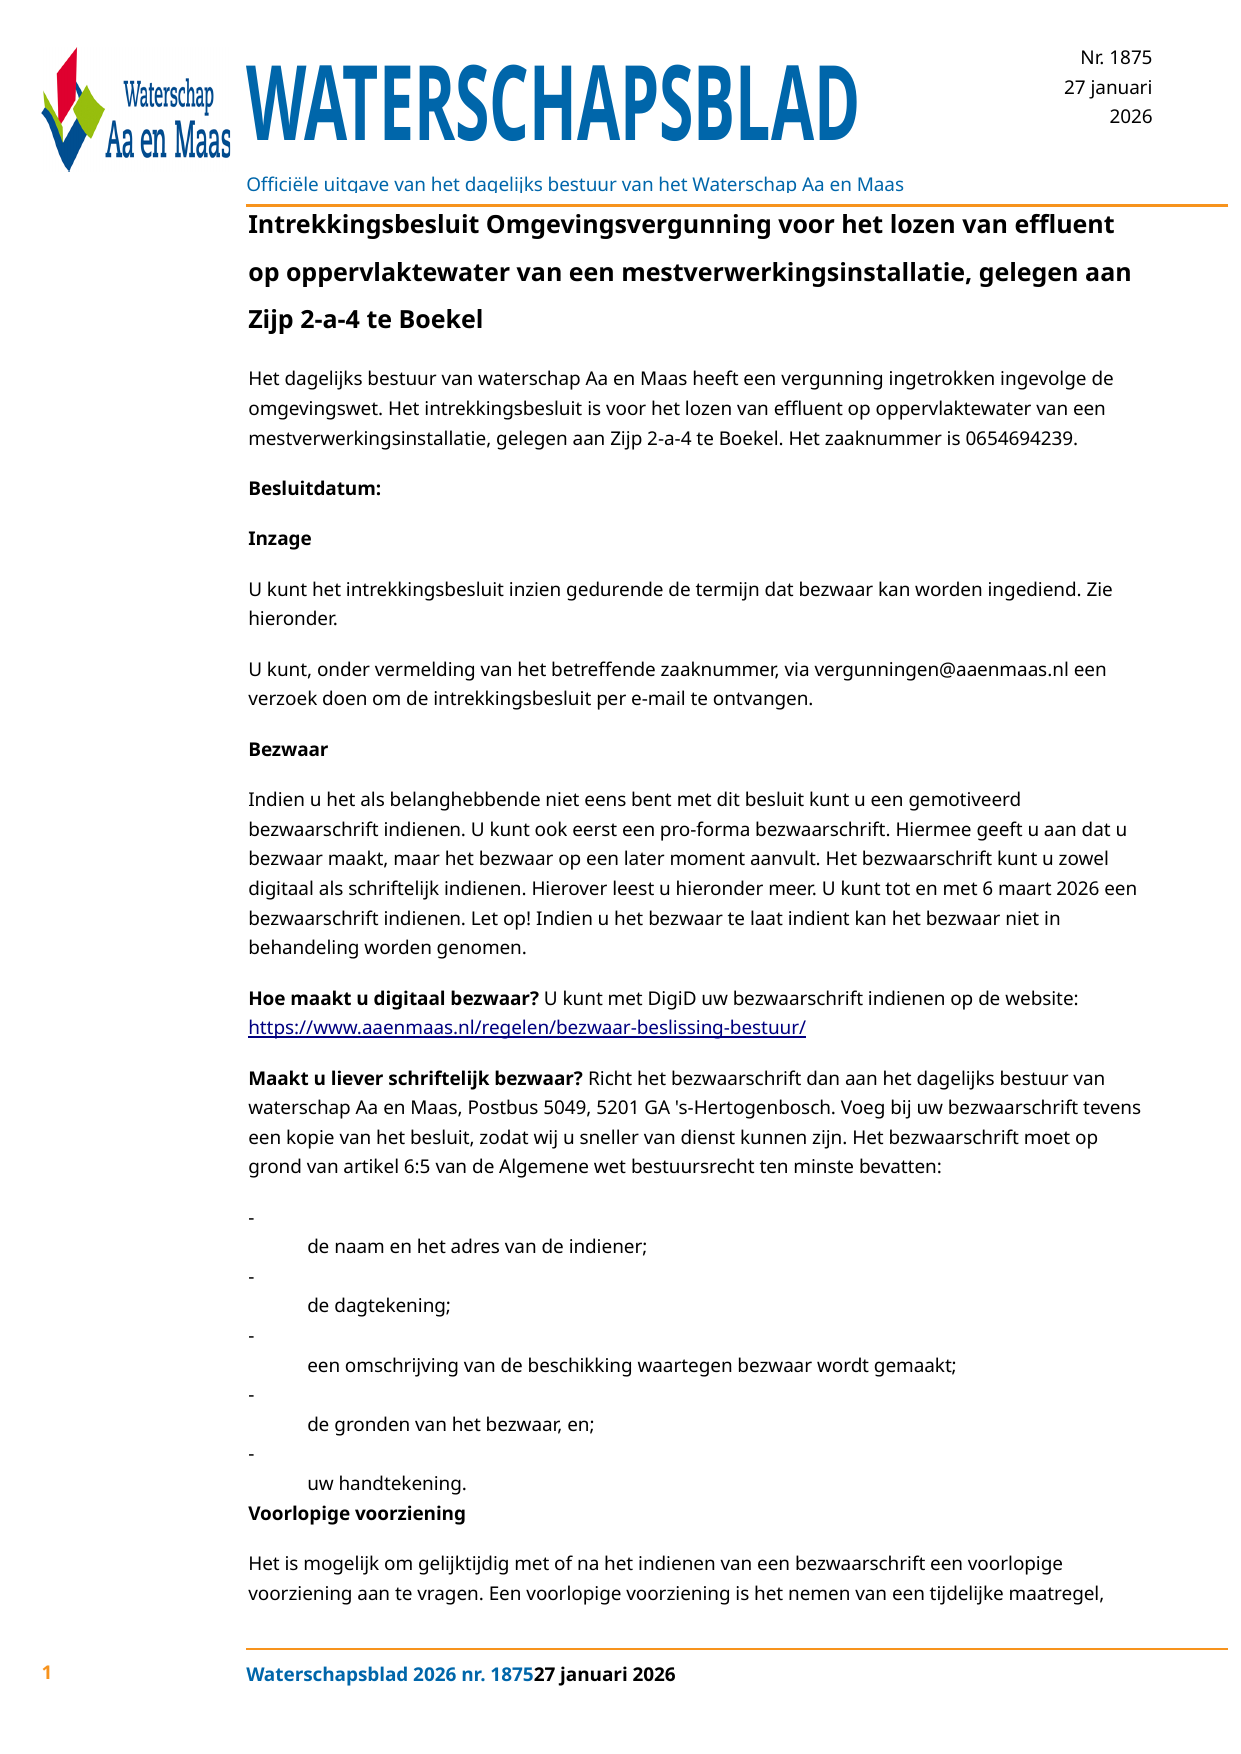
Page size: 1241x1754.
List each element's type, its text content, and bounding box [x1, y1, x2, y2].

text Intrekkingsbesluit Omgevingsvergunning voor het lozen van effluent op oppervlaktewater van een mestverwerkingsinstallatie, gelegen aan Zijp 2-a-4 te Boekel [248, 207, 1152, 336]
list de naam en het adres van de indiener; [248, 1233, 1152, 1259]
text U kunt het intrekkingsbesluit inzien gedurende de termijn dat bezwaar kan worden ingediend. Zie hieronder. [248, 576, 1152, 631]
list een omschrijving van de beschikking waartegen bezwaar wordt gemaakt; [248, 1352, 1152, 1377]
text Besluitdatum: [248, 475, 1152, 501]
text Voorlopige voorziening [248, 1500, 1152, 1525]
list uw handtekening. [248, 1470, 1152, 1496]
text Maakt u liever schriftelijk bezwaar? Richt het bezwaarschrift dan aan het dagelijks bestuur van waterschap Aa en Maas, Postbus 5049, 5201 GA 's-Hertogenbosch. Voeg bij uw bezwaarschrift tevens een kopie van het besluit, zodat wij u sneller van dienst kunnen zijn. Het bezwaarschrift moet op grond van artikel 6:5 van de Algemene wet bestuursrecht ten minste bevatten: [248, 1065, 1152, 1179]
text U kunt, onder vermelding van het betreffende zaaknummer, via vergunningen@aaenmaas.nl een verzoek doen om de intrekkingsbesluit per e-mail te ontvangen. [248, 656, 1152, 711]
picture [41, 47, 231, 172]
text Indien u het als belanghebbende niet eens bent met dit besluit kunt u een gemotiveerd bezwaarschrift indienen. U kunt ook eerst een pro-forma bezwaarschrift. Hiermee geeft u aan dat u bezwaar maakt, maar het bezwaar op een later moment aanvult. Het bezwaarschrift kunt u zowel digitaal als schriftelijk indienen. Hierover leest u hieronder meer. U kunt tot en met 6 maart 2026 een bezwaarschrift indienen. Let op! Indien u het bezwaar te laat indient kan het bezwaar niet in behandeling worden genomen. [248, 786, 1152, 960]
text Inzage [248, 526, 1152, 551]
text Het dagelijks bestuur van waterschap Aa en Maas heeft een vergunning ingetrokken ingevolge de omgevingswet. Het intrekkingsbesluit is voor het lozen van effluent op oppervlaktewater van een mestverwerkingsinstallatie, gelegen aan Zijp 2-a-4 te Boekel. Het zaaknummer is 0654694239. [248, 366, 1152, 450]
list de dagtekening; [248, 1293, 1152, 1318]
text Hoe maakt u digitaal bezwaar? U kunt met DigiD uw bezwaarschrift indienen op de website: https://www.aaenmaas.nl/regelen/bezwaar-beslissing-bestuur/ [248, 985, 1152, 1040]
text Het is mogelijk om gelijktijdig met of na het indienen van een bezwaarschrift een voorlopige voorziening aan te vragen. Een voorlopige voorziening is het nemen van een tijdelijke maatregel, [248, 1550, 1152, 1605]
text Bezwaar [248, 736, 1152, 762]
list de gronden van het bezwaar, en; [248, 1411, 1152, 1437]
